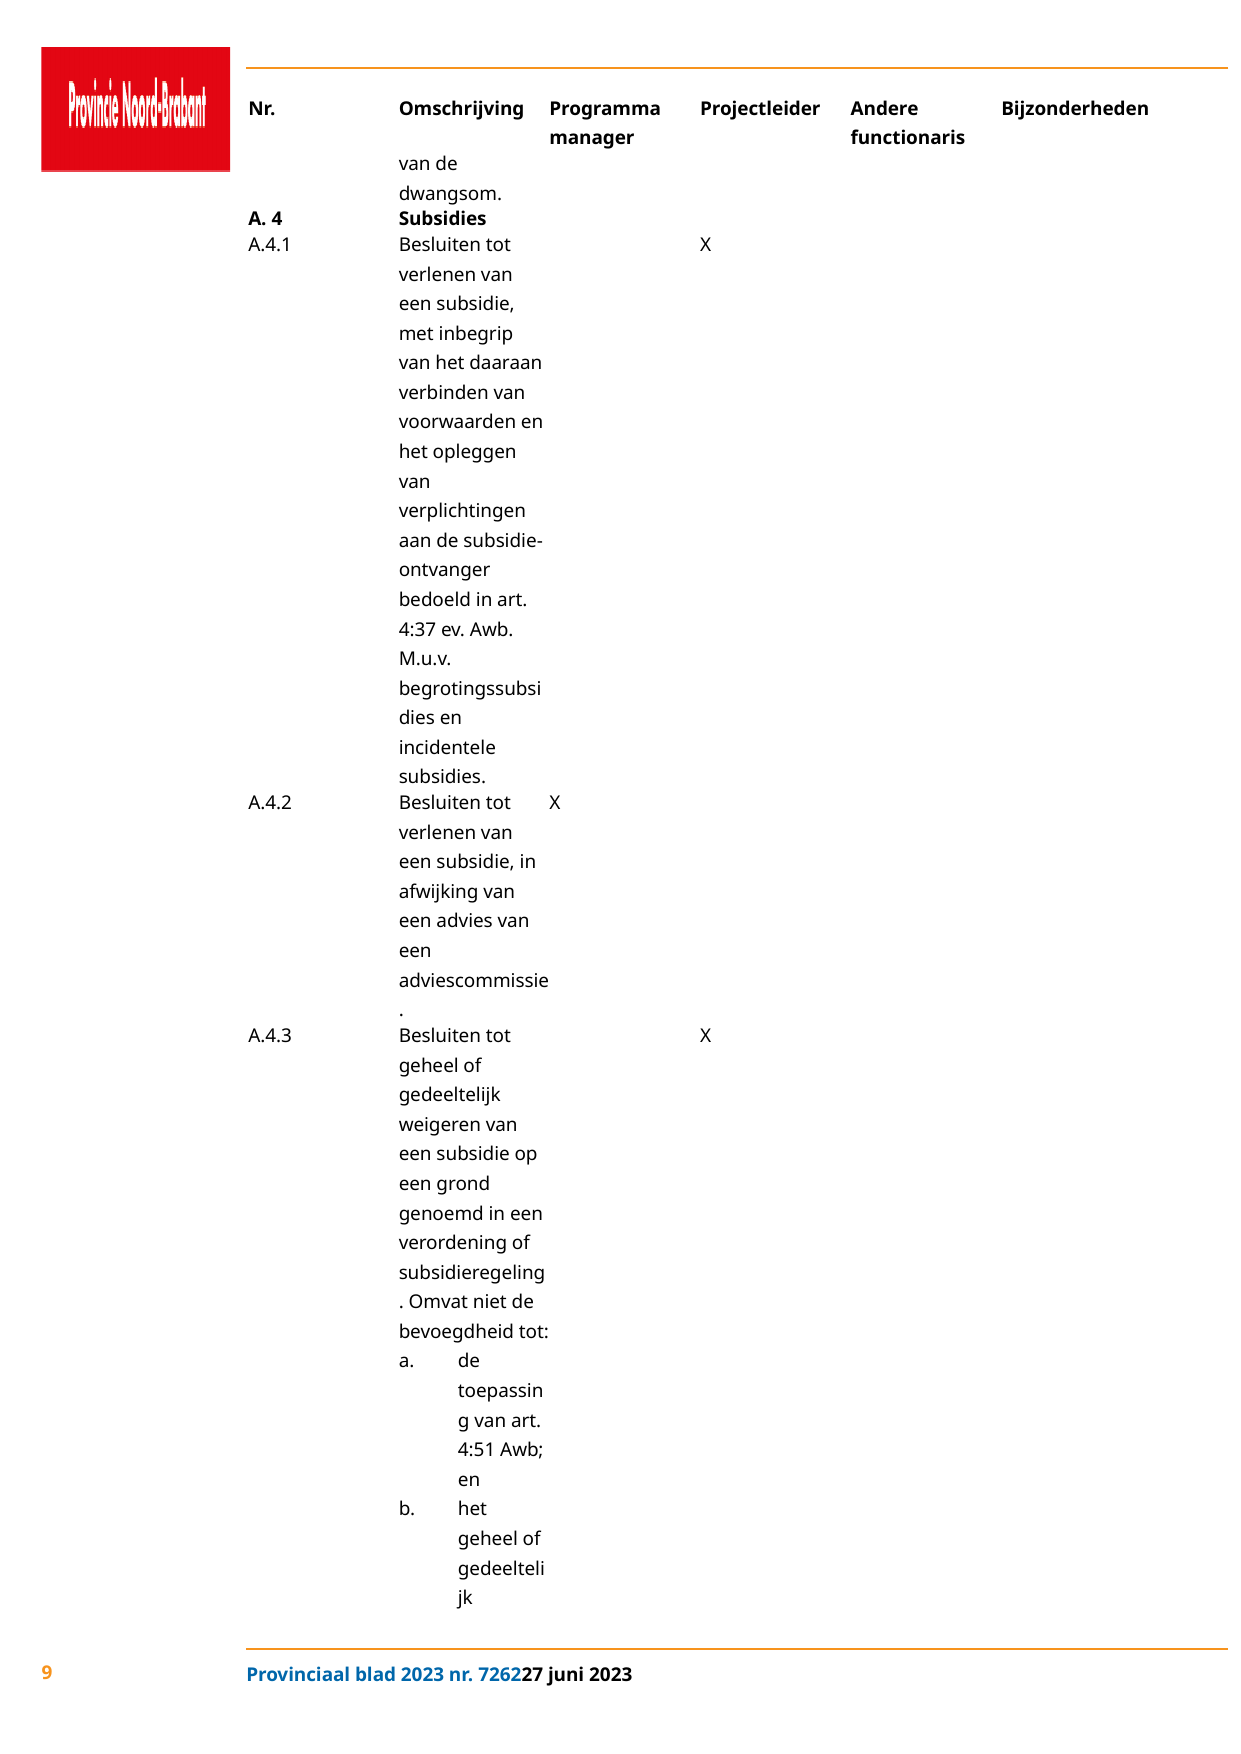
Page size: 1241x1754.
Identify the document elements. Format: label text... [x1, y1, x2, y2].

table_cell [549, 1022, 700, 1610]
table_header Projectleider [700, 95, 850, 150]
table_cell [700, 789, 850, 1022]
table_cell [1001, 789, 1152, 1022]
table_header Nr. [248, 95, 398, 150]
table_cell X [700, 1022, 850, 1610]
table_cell van de dwangsom. [399, 150, 549, 205]
table_cell A.4.3 [248, 1022, 398, 1610]
table_cell X [700, 231, 850, 789]
table_cell [700, 150, 850, 205]
table_cell Besluiten tot verlenen van een subsidie, met inbegrip van het daaraan verbinden van voorwaarden en het opleggen van verplichtingen aan de subsidie-ontvanger bedoeld in art. 4:37 ev. Awb. M.u.v. begrotingssubsidies en incidentele subsidies. [399, 231, 549, 789]
picture [41, 47, 231, 172]
table_cell [850, 150, 1001, 205]
table_header Andere functionaris [850, 95, 1001, 150]
table_cell X [549, 789, 700, 1022]
table_cell Besluiten tot geheel of gedeeltelijk weigeren van een subsidie op een grond genoemd in een verordening of subsidieregeling. Omvat niet de bevoegdheid tot: de toepassing van art. 4:51 Awb; en het geheel of gedeeltelijk [399, 1022, 549, 1610]
table_cell A.4.1 [248, 231, 398, 789]
table_cell Besluiten tot verlenen van een subsidie, in afwijking van een advies van een adviescommissie. [399, 789, 549, 1022]
table_cell [1001, 231, 1152, 789]
table_cell A. 4 [248, 205, 398, 231]
table_cell [1001, 150, 1152, 205]
table_cell [850, 231, 1001, 789]
table_cell [549, 150, 700, 205]
table_header Bijzonderheden [1001, 95, 1152, 150]
table_cell [1001, 1022, 1152, 1610]
table_cell Subsidies [399, 205, 549, 231]
table_cell [549, 231, 700, 789]
table_cell A.4.2 [248, 789, 398, 1022]
table_cell [850, 1022, 1001, 1610]
table_cell [248, 150, 398, 205]
table_header Programma manager [549, 95, 700, 150]
table_cell [850, 789, 1001, 1022]
table_header Omschrijving [399, 95, 549, 150]
